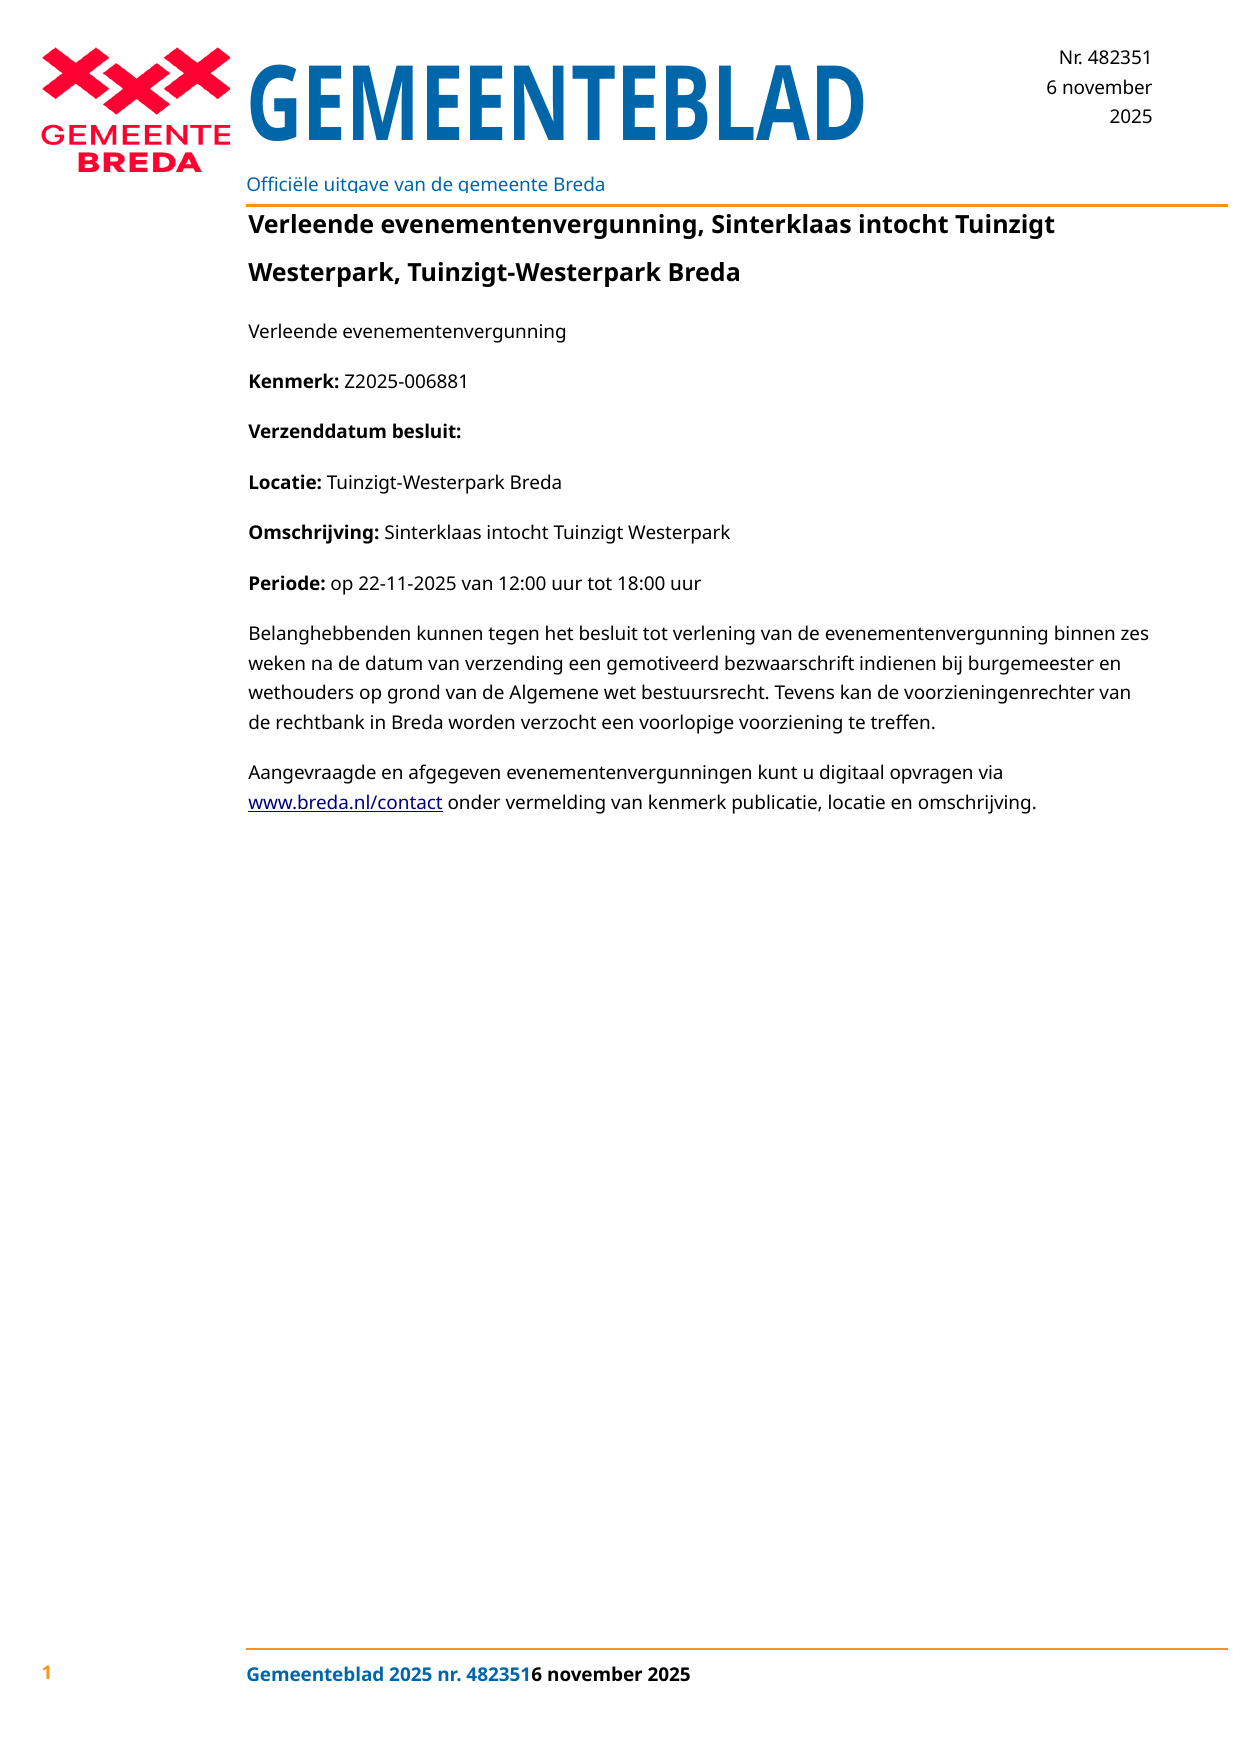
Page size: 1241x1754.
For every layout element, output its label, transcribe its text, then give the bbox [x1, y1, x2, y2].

text Aangevraagde en afgegeven evenementenvergunningen kunt u digitaal opvragen via www.breda.nl/contact onder vermelding van kenmerk publicatie, locatie en omschrijving. [248, 759, 1152, 815]
text Verleende evenementenvergunning [248, 318, 1152, 344]
picture [41, 47, 231, 172]
text Locatie: Tuinzigt-Westerpark Breda [248, 469, 1152, 495]
text Kenmerk: Z2025-006881 [248, 368, 1152, 394]
text Verleende evenementenvergunning, Sinterklaas intocht Tuinzigt Westerpark, Tuinzigt-Westerpark Breda [248, 207, 1152, 288]
text Verzenddatum besluit: [248, 419, 1152, 444]
text Omschrijving: Sinterklaas intocht Tuinzigt Westerpark [248, 519, 1152, 545]
text Belanghebbenden kunnen tegen het besluit tot verlening van de evenementenvergunning binnen zes weken na de datum van verzending een gemotiveerd bezwaarschrift indienen bij burgemeester en wethouders op grond van de Algemene wet bestuursrecht. Tevens kan de voorzieningenrechter van de rechtbank in Breda worden verzocht een voorlopige voorziening te treffen. [248, 620, 1152, 735]
text Periode: op 22-11-2025 van 12:00 uur tot 18:00 uur [248, 570, 1152, 596]
